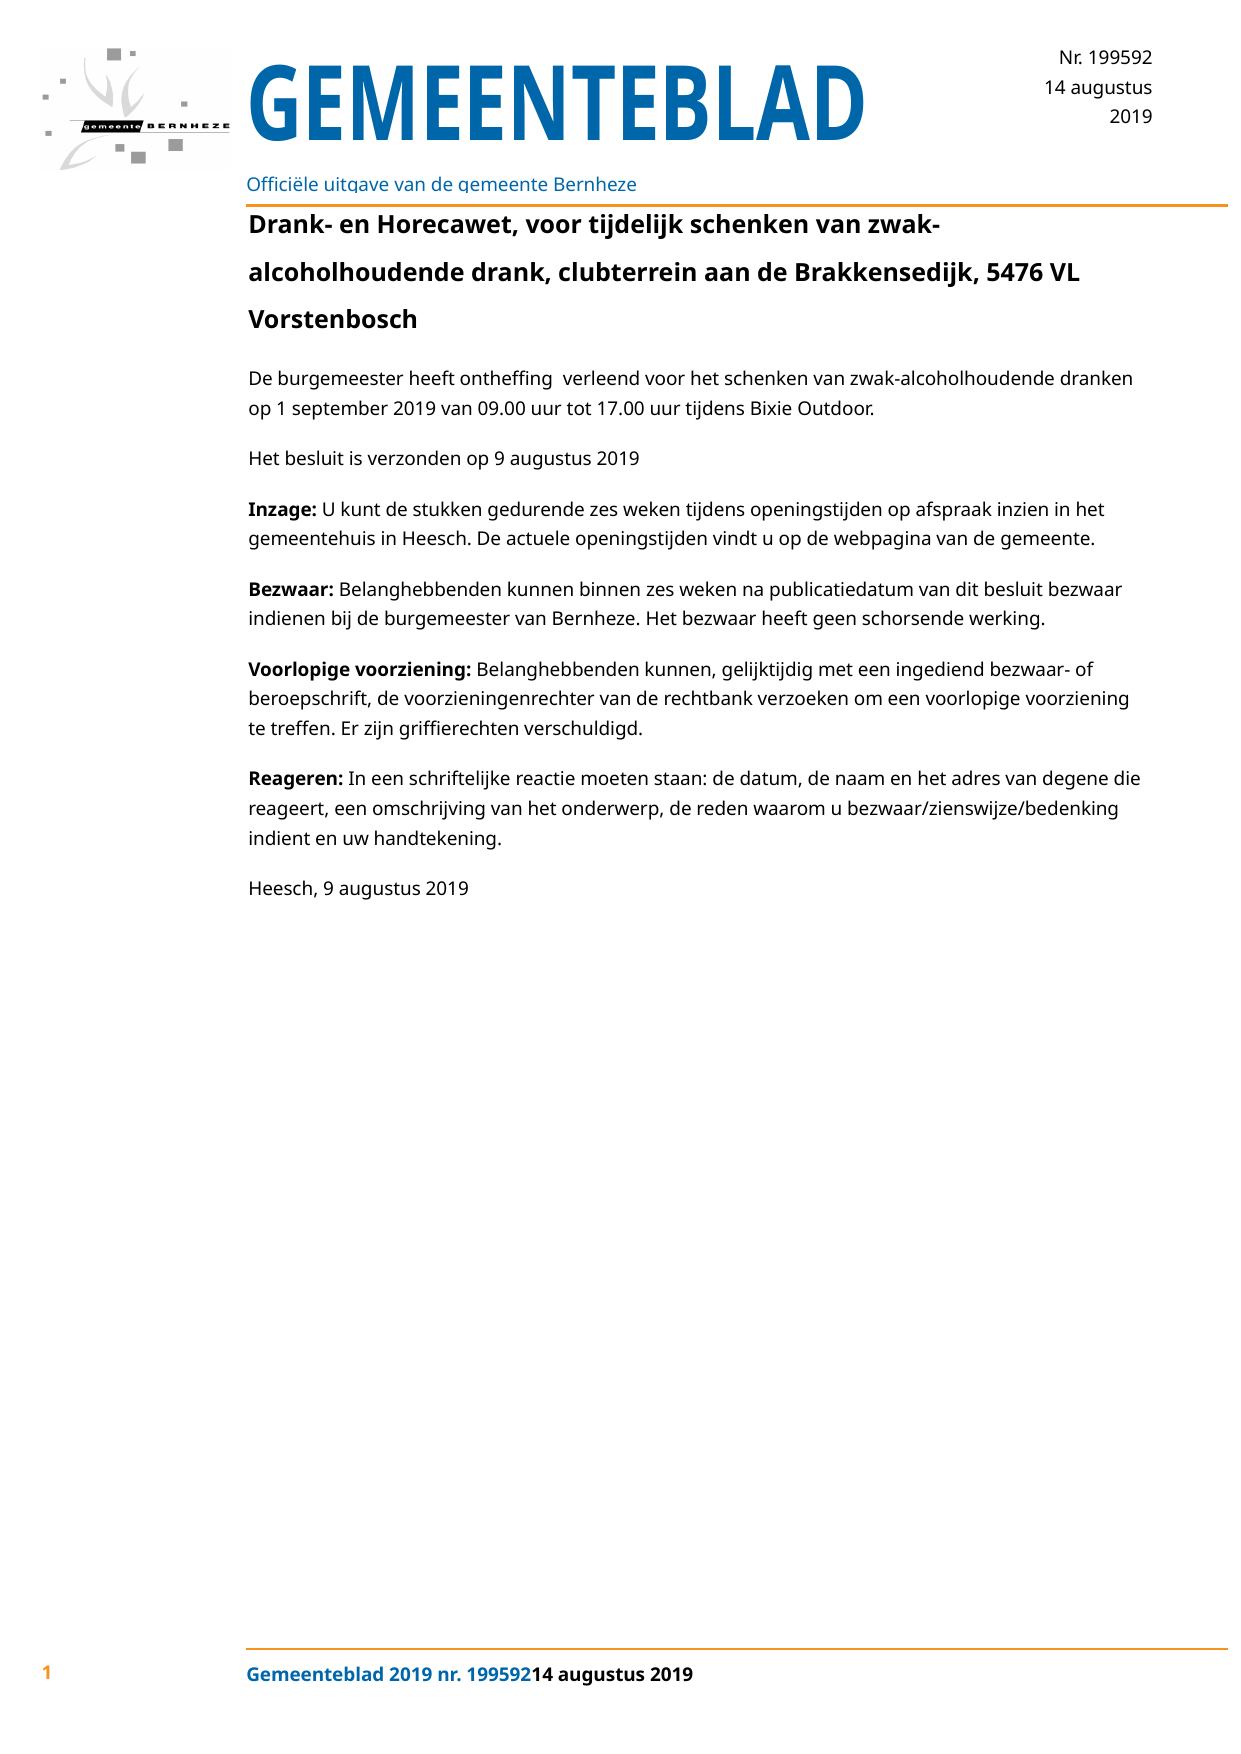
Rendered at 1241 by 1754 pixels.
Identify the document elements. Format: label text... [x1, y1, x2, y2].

text Heesch, 9 augustus 2019 [248, 875, 1152, 901]
text Drank- en Horecawet, voor tijdelijk schenken van zwak-alcoholhoudende drank, clubterrein aan de Brakkensedijk, 5476 VL Vorstenbosch [248, 207, 1152, 336]
text Reageren: In een schriftelijke reactie moeten staan: de datum, de naam en het adres van degene die reageert, een omschrijving van het onderwerp, de reden waarom u bezwaar/zienswijze/bedenking indient en uw handtekening. [248, 766, 1152, 850]
picture [41, 47, 231, 172]
text Inzage: U kunt de stukken gedurende zes weken tijdens openingstijden op afspraak inzien in het gemeentehuis in Heesch. De actuele openingstijden vindt u op de webpagina van de gemeente. [248, 496, 1152, 551]
text Het besluit is verzonden op 9 augustus 2019 [248, 446, 1152, 471]
text Voorlopige voorziening: Belanghebbenden kunnen, gelijktijdig met een ingediend bezwaar- of beroepschrift, de voorzieningenrechter van de rechtbank verzoeken om een voorlopige voorziening te treffen. Er zijn griffierechten verschuldigd. [248, 656, 1152, 741]
text De burgemeester heeft ontheffing verleend voor het schenken van zwak-alcoholhoudende dranken op 1 september 2019 van 09.00 uur tot 17.00 uur tijdens Bixie Outdoor. [248, 366, 1152, 421]
text Bezwaar: Belanghebbenden kunnen binnen zes weken na publicatiedatum van dit besluit bezwaar indienen bij de burgemeester van Bernheze. Het bezwaar heeft geen schorsende werking. [248, 576, 1152, 631]
